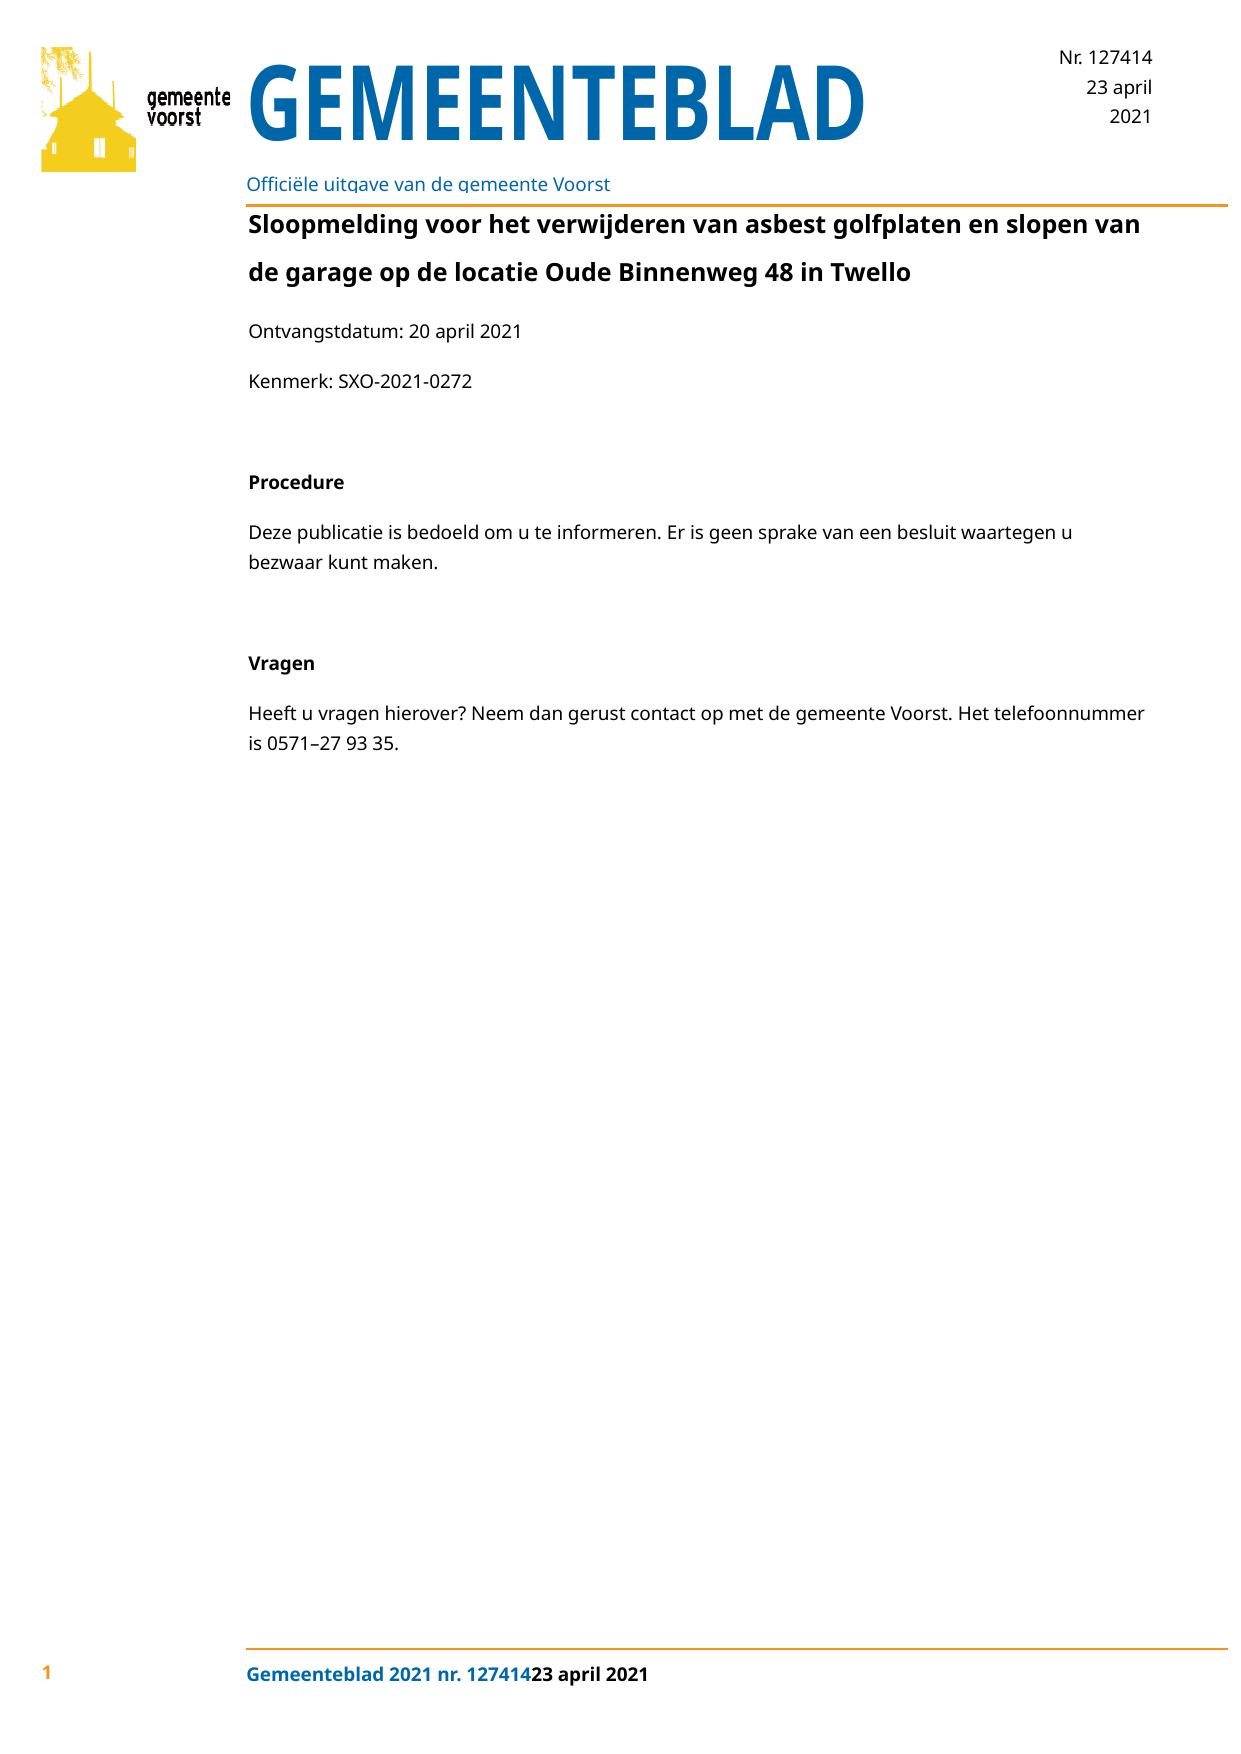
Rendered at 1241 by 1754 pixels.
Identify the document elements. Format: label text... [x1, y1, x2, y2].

picture [41, 47, 231, 172]
text Kenmerk: SXO-2021-0272 [248, 368, 1152, 394]
text Procedure [248, 469, 1152, 495]
text Deze publicatie is bedoeld om u te informeren. Er is geen sprake van een besluit waartegen u bezwaar kunt maken. [248, 519, 1152, 575]
text Heeft u vragen hierover? Neem dan gerust contact op met de gemeente Voorst. Het telefoonnummer is 0571–27 93 35. [248, 700, 1152, 756]
text Ontvangstdatum: 20 april 2021 [248, 318, 1152, 344]
text Vragen [248, 650, 1152, 676]
text Sloopmelding voor het verwijderen van asbest golfplaten en slopen van de garage op de locatie Oude Binnenweg 48 in Twello [248, 207, 1152, 288]
